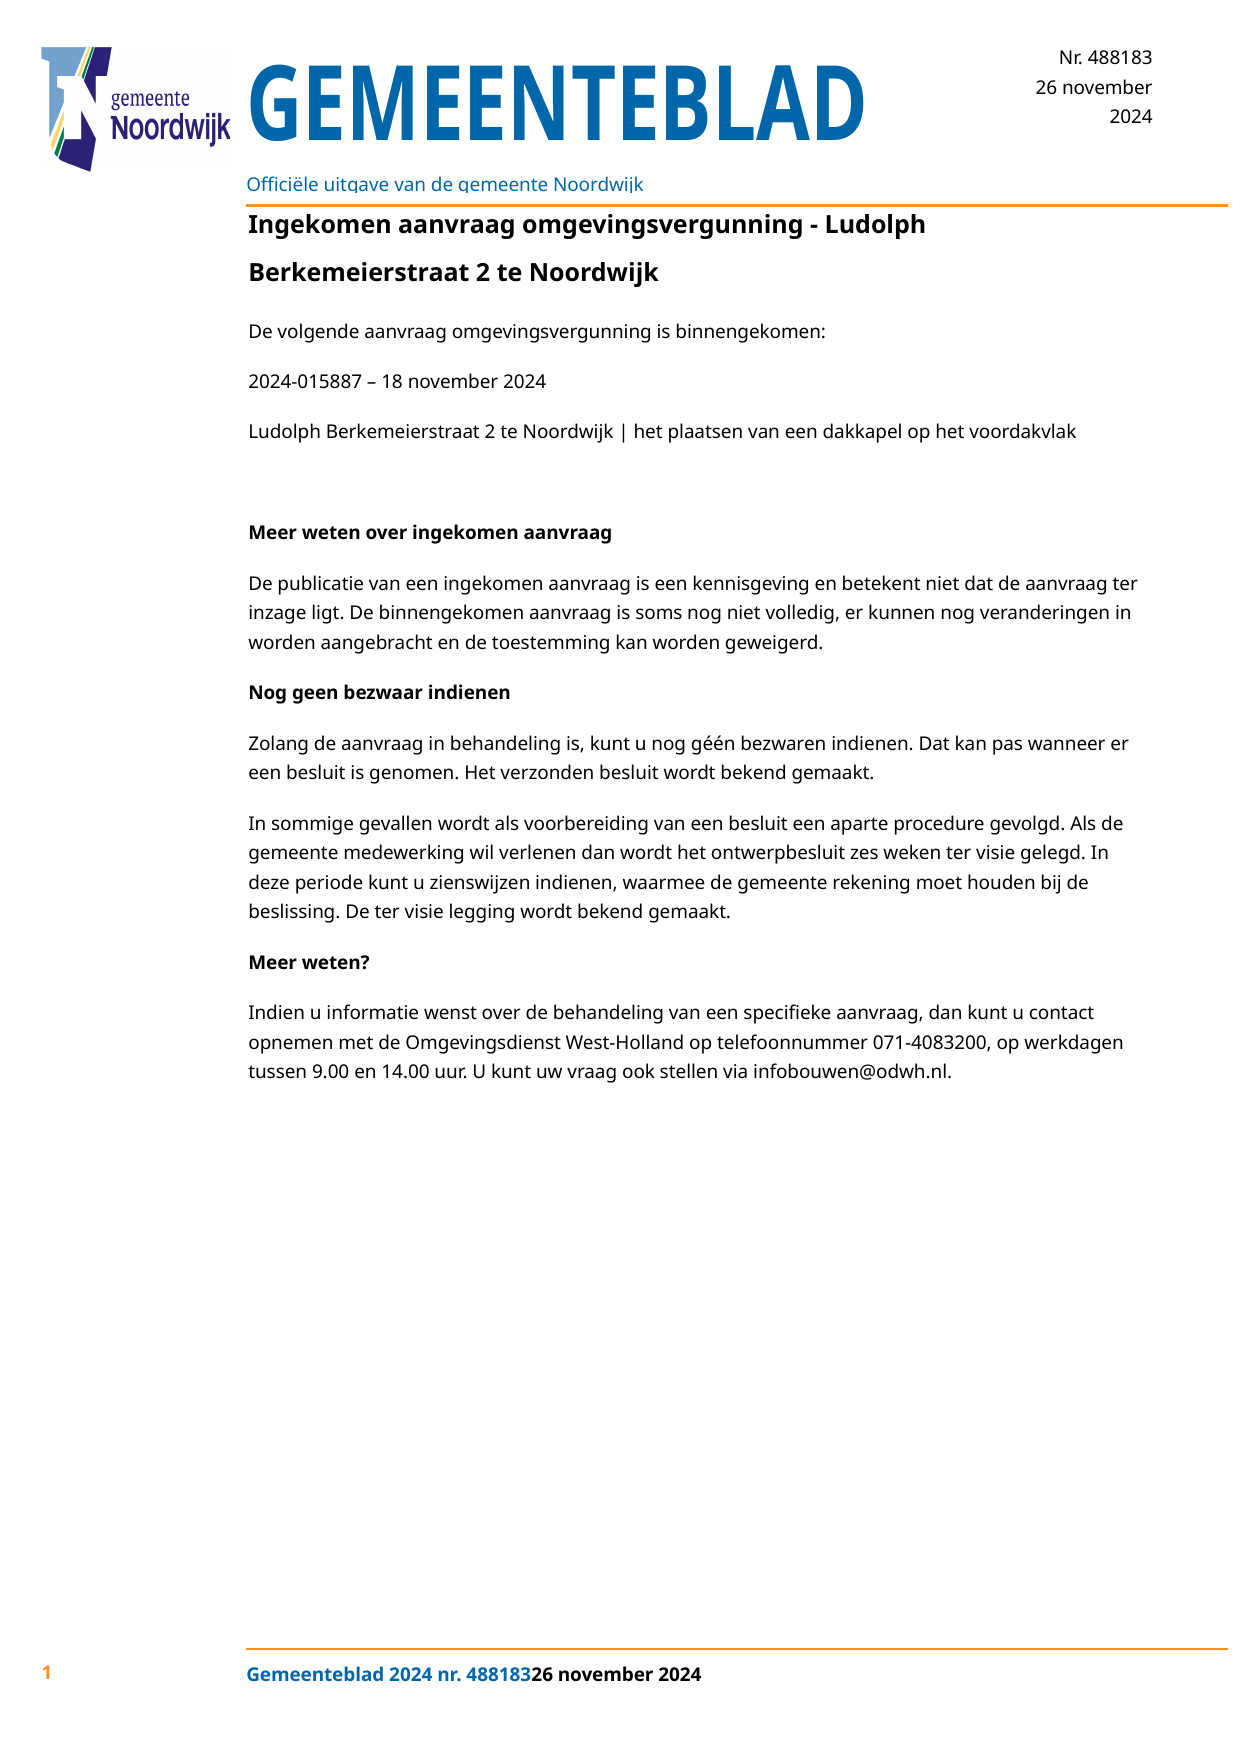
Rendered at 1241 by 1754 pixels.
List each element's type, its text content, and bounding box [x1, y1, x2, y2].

text De volgende aanvraag omgevingsvergunning is binnengekomen: [248, 318, 1152, 344]
text In sommige gevallen wordt als voorbereiding van een besluit een aparte procedure gevolgd. Als de gemeente medewerking wil verlenen dan wordt het ontwerpbesluit zes weken ter visie gelegd. In deze periode kunt u zienswijzen indienen, waarmee de gemeente rekening moet houden bij de beslissing. De ter visie legging wordt bekend gemaakt. [248, 810, 1152, 924]
text De publicatie van een ingekomen aanvraag is een kennisgeving en betekent niet dat de aanvraag ter inzage ligt. De binnengekomen aanvraag is soms nog niet volledig, er kunnen nog veranderingen in worden aangebracht en de toestemming kan worden geweigerd. [248, 570, 1152, 655]
text Zolang de aanvraag in behandeling is, kunt u nog géén bezwaren indienen. Dat kan pas wanneer er een besluit is genomen. Het verzonden besluit wordt bekend gemaakt. [248, 730, 1152, 785]
text Ingekomen aanvraag omgevingsvergunning - Ludolph Berkemeierstraat 2 te Noordwijk [248, 207, 1152, 288]
text Meer weten? [248, 949, 1152, 975]
text Indien u informatie wenst over de behandeling van een specifieke aanvraag, dan kunt u contact opnemen met de Omgevingsdienst West-Holland op telefoonnummer 071-4083200, op werkdagen tussen 9.00 en 14.00 uur. U kunt uw vraag ook stellen via infobouwen@odwh.nl. [248, 999, 1152, 1084]
text Meer weten over ingekomen aanvraag [248, 519, 1152, 545]
text Nog geen bezwaar indienen [248, 679, 1152, 705]
text Ludolph Berkemeierstraat 2 te Noordwijk | het plaatsen van een dakkapel op het voordakvlak [248, 419, 1152, 444]
text 2024-015887 – 18 november 2024 [248, 368, 1152, 394]
picture [41, 47, 231, 172]
